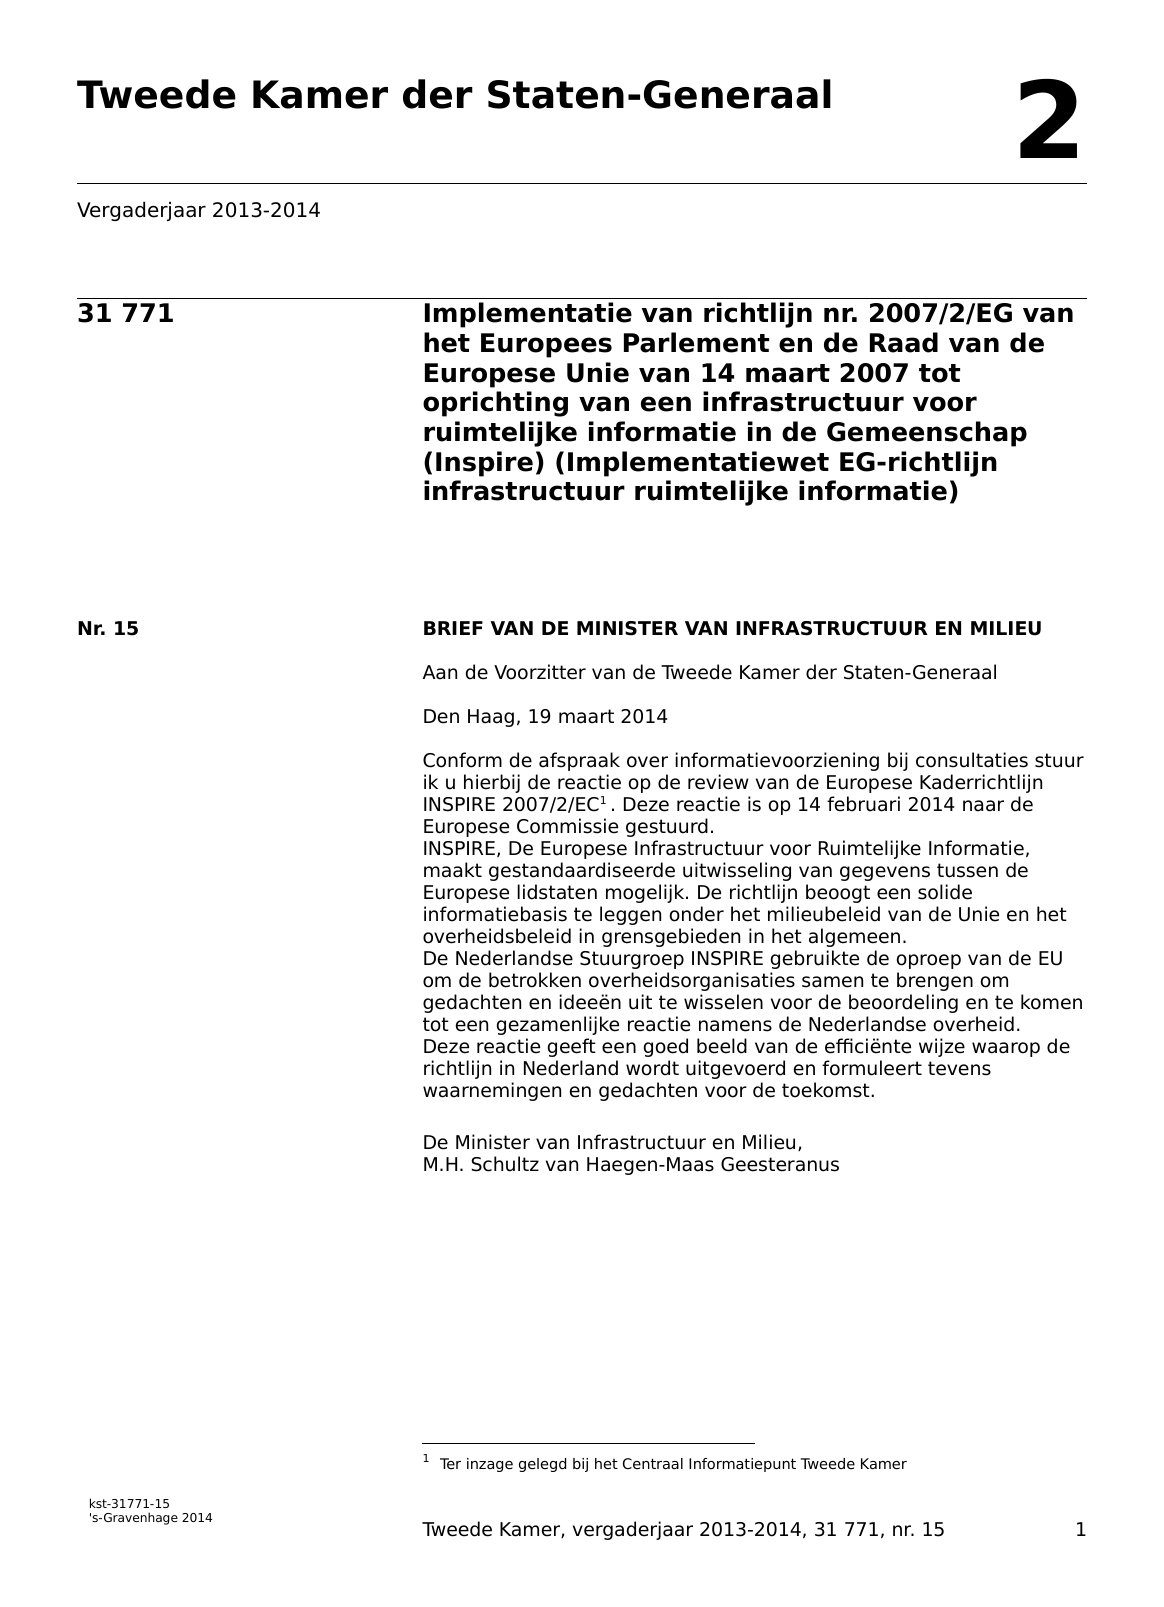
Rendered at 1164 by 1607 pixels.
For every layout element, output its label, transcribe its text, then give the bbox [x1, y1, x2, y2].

text De Minister van Infrastructuur en Milieu, M.H. Schultz van Haegen-Maas Geesteranus [422, 1132, 1087, 1176]
table_cell Vergaderjaar 2013-2014 [77, 184, 1087, 298]
text Den Haag, 19 maart 2014 [422, 706, 1087, 728]
text kst-31771-15 [88, 1497, 323, 1511]
text Aan de Voorzitter van de Tweede Kamer der Staten-Generaal [422, 662, 1087, 684]
subtitle 31 771 Implementatie van richtlijn nr. 2007/2/EG van het Europees Parlement en de Raad van de Europese Unie van 14 maart 2007 tot oprichting van een infrastructuur voor ruimtelijke informatie in de Gemeenschap (Inspire) (Implementatiewet EG-richtlijn infrastructuur ruimtelijke informatie) [77, 299, 1087, 507]
text 's-Gravenhage 2014 [88, 1511, 323, 1525]
text INSPIRE, De Europese Infrastructuur voor Ruimtelijke Informatie, maakt gestandaardiseerde uitwisseling van gegevens tussen de Europese lidstaten mogelijk. De richtlijn beoogt een solide informatiebasis te leggen onder het milieubeleid van de Unie en het overheidsbeleid in grensgebieden in het algemeen. [422, 838, 1087, 948]
text De Nederlandse Stuurgroep INSPIRE gebruikte de oproep van de EU om de betrokken overheidsorganisaties samen te brengen om gedachten en ideeën uit te wisselen voor de beoordeling en te komen tot een gezamenlijke reactie namens de Nederlandse overheid. [422, 948, 1087, 1036]
text Deze reactie geeft een goed beeld van de efficiënte wijze waarop de richtlijn in Nederland wordt uitgevoerd en formuleert tevens waarnemingen en gedachten voor de toekomst. [422, 1036, 1087, 1102]
table_header 2 [886, 59, 1087, 183]
subtitle Nr. 15 BRIEF VAN DE MINISTER VAN INFRASTRUCTUUR EN MILIEU [77, 618, 1087, 640]
text Conform de afspraak over informatievoorziening bij consultaties stuur ik u hierbij de reactie op de review van de Europese Kaderrichtlijn INSPIRE 2007/2/EC. Deze reactie is op 14 februari 2014 naar de Europese Commissie gestuurd. [422, 750, 1087, 838]
table_header Tweede Kamer der Staten-Generaal [77, 59, 886, 183]
text Ter inzage gelegd bij het Centraal Informatiepunt Tweede Kamer [422, 1452, 1087, 1474]
